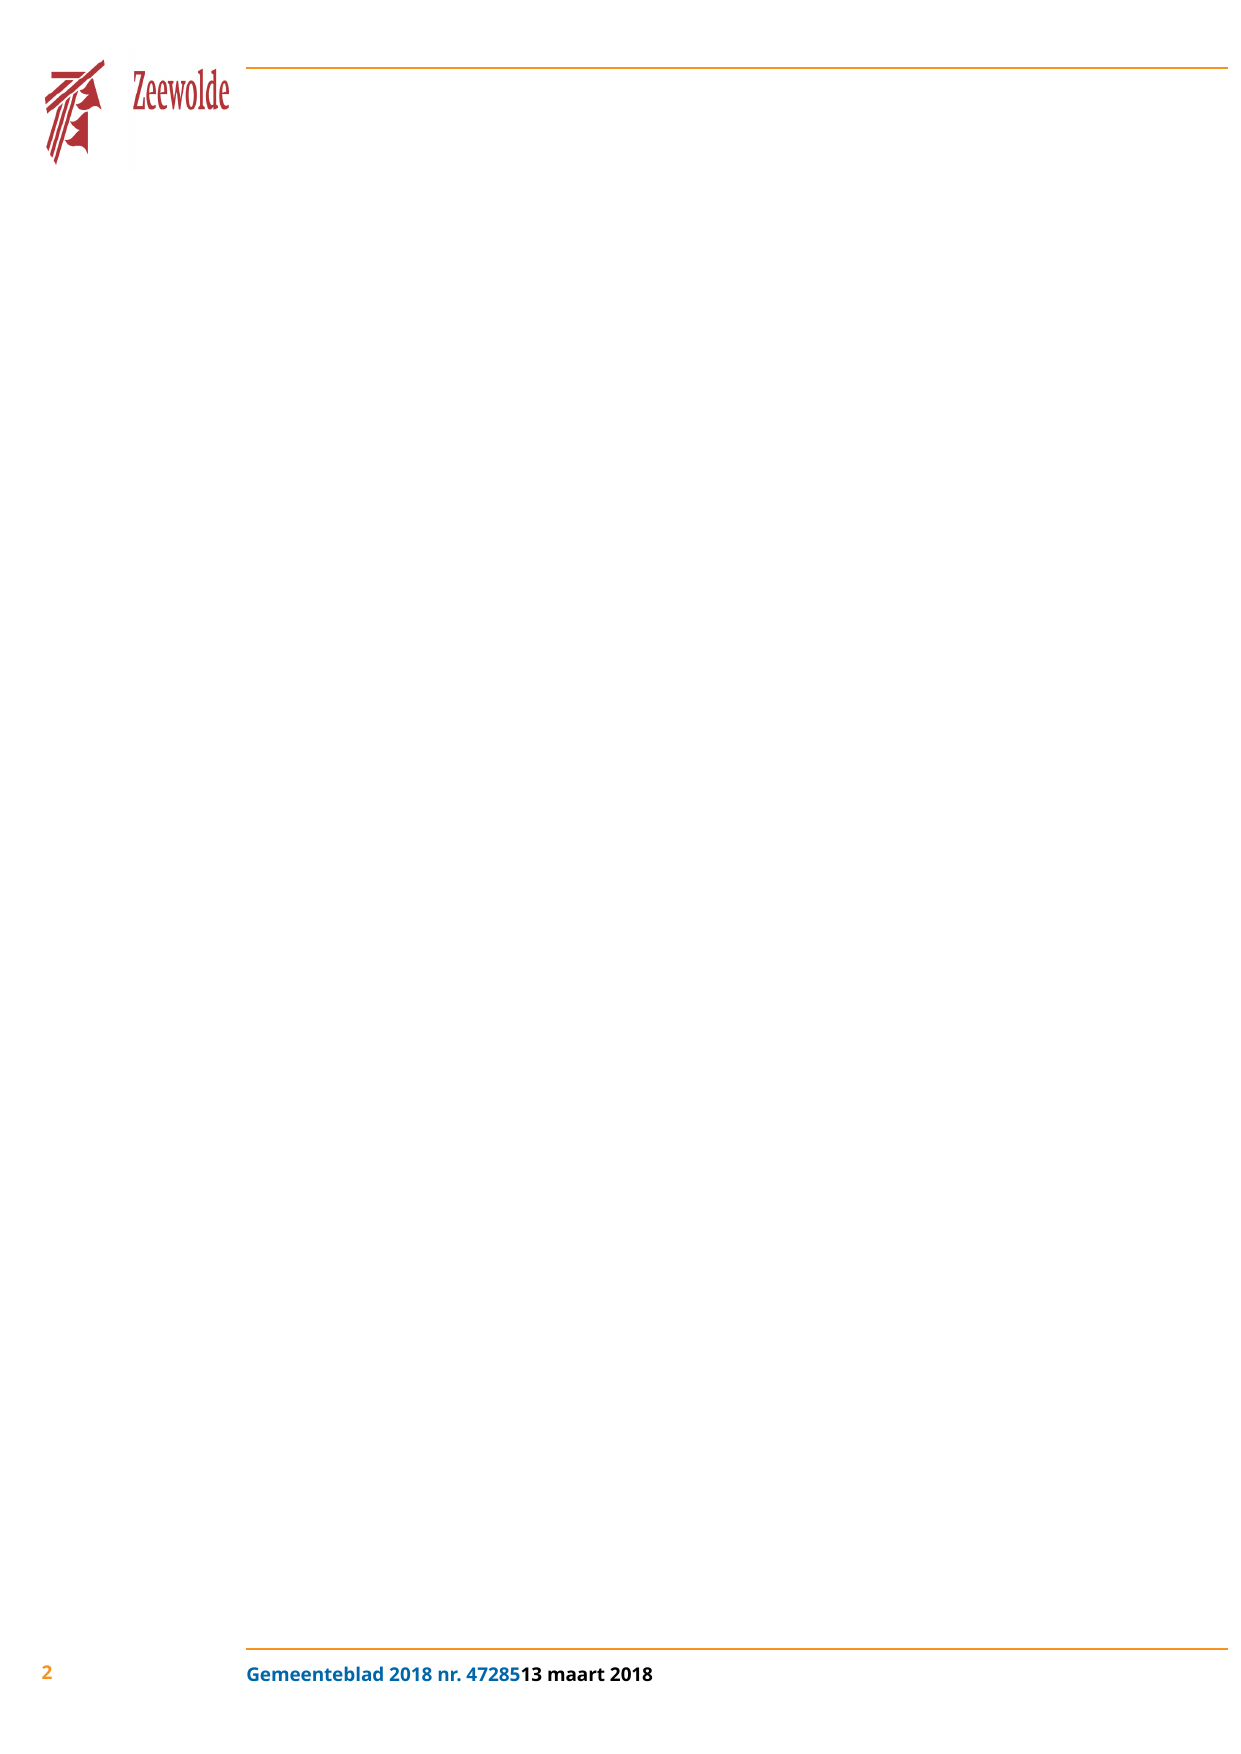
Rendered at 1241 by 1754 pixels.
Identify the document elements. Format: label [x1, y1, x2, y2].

picture [41, 47, 231, 172]
